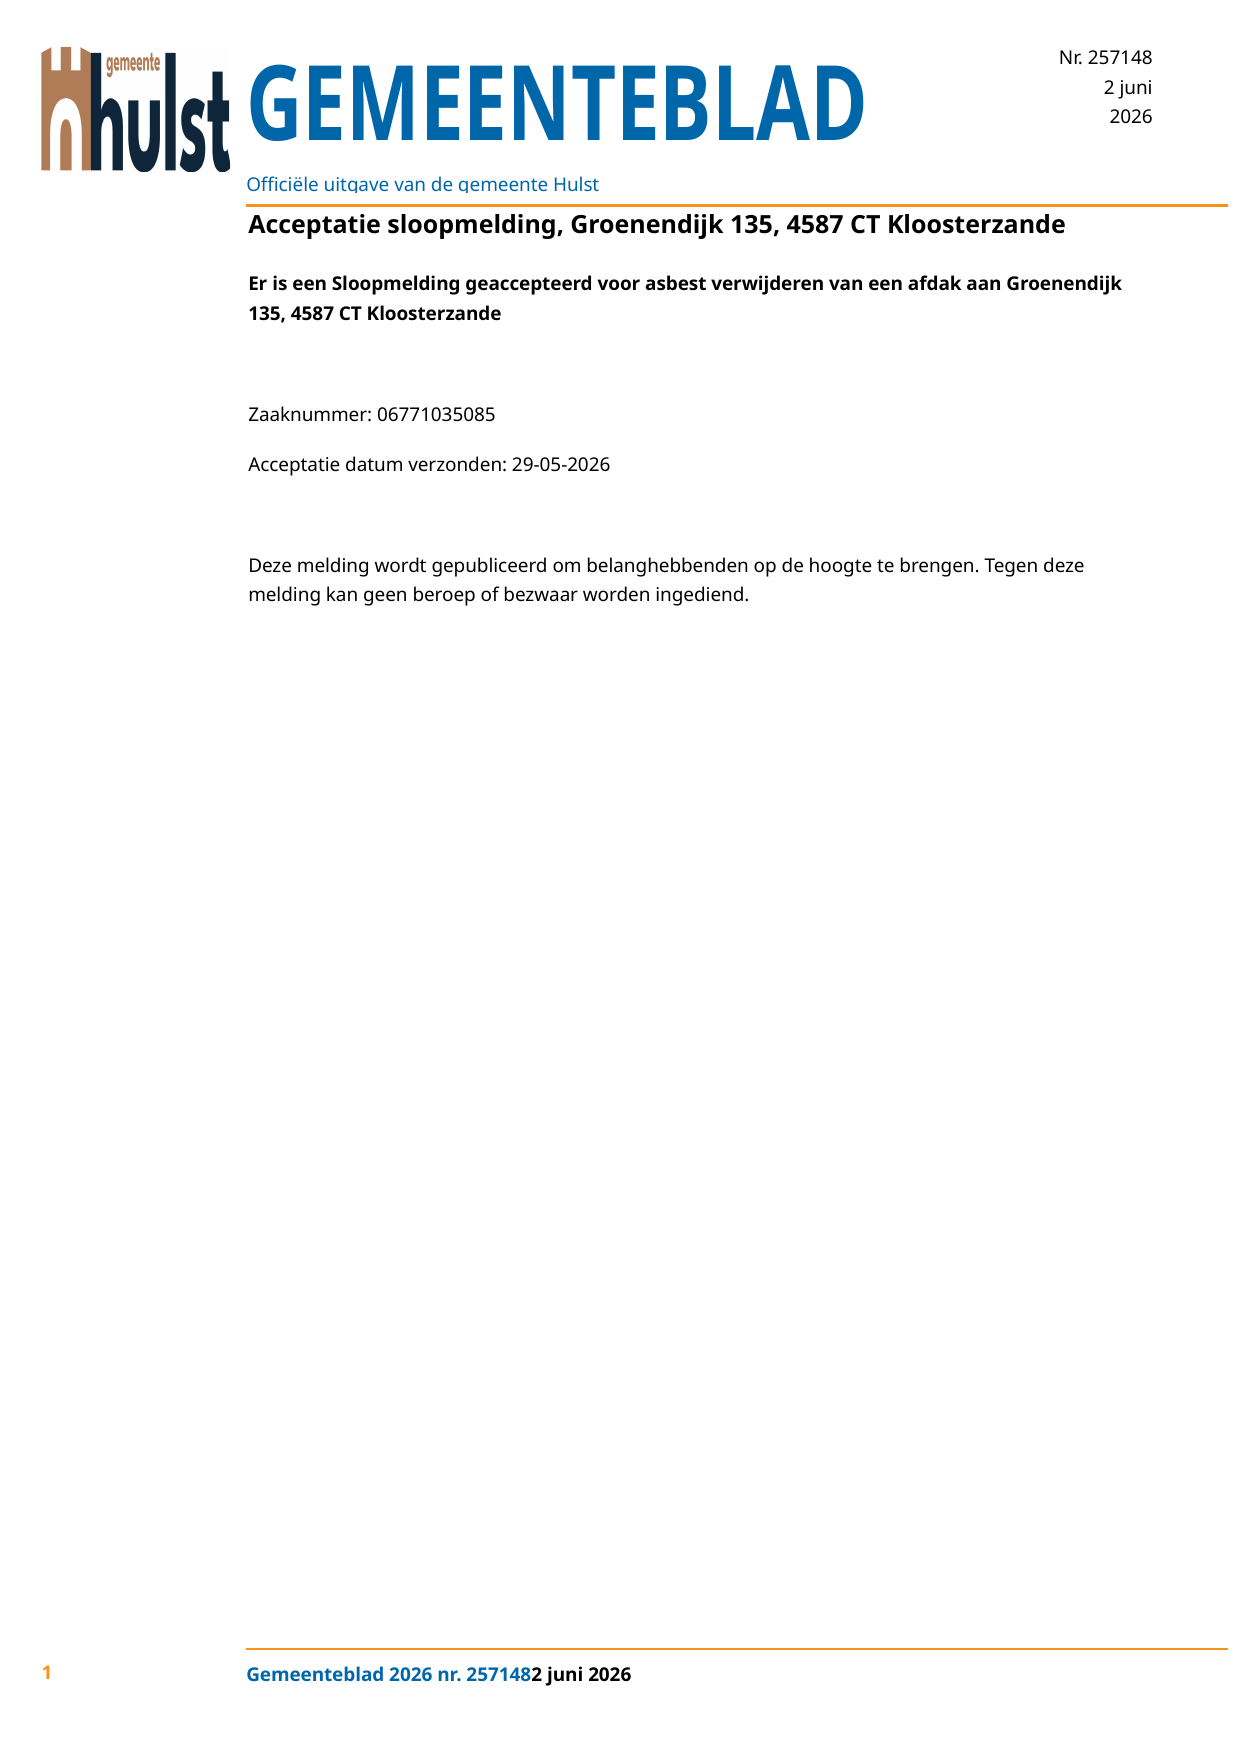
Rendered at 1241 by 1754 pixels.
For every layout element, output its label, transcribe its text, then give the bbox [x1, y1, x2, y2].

text Deze melding wordt gepubliceerd om belanghebbenden op de hoogte te brengen. Tegen deze melding kan geen beroep of bezwaar worden ingediend. [248, 552, 1152, 607]
picture [41, 47, 231, 172]
text Acceptatie datum verzonden: 29-05-2026 [248, 451, 1152, 477]
text Er is een Sloopmelding geaccepteerd voor asbest verwijderen van een afdak aan Groenendijk 135, 4587 CT Kloosterzande [248, 270, 1152, 326]
text Acceptatie sloopmelding, Groenendijk 135, 4587 CT Kloosterzande [248, 207, 1152, 241]
text Zaaknummer: 06771035085 [248, 401, 1152, 426]
